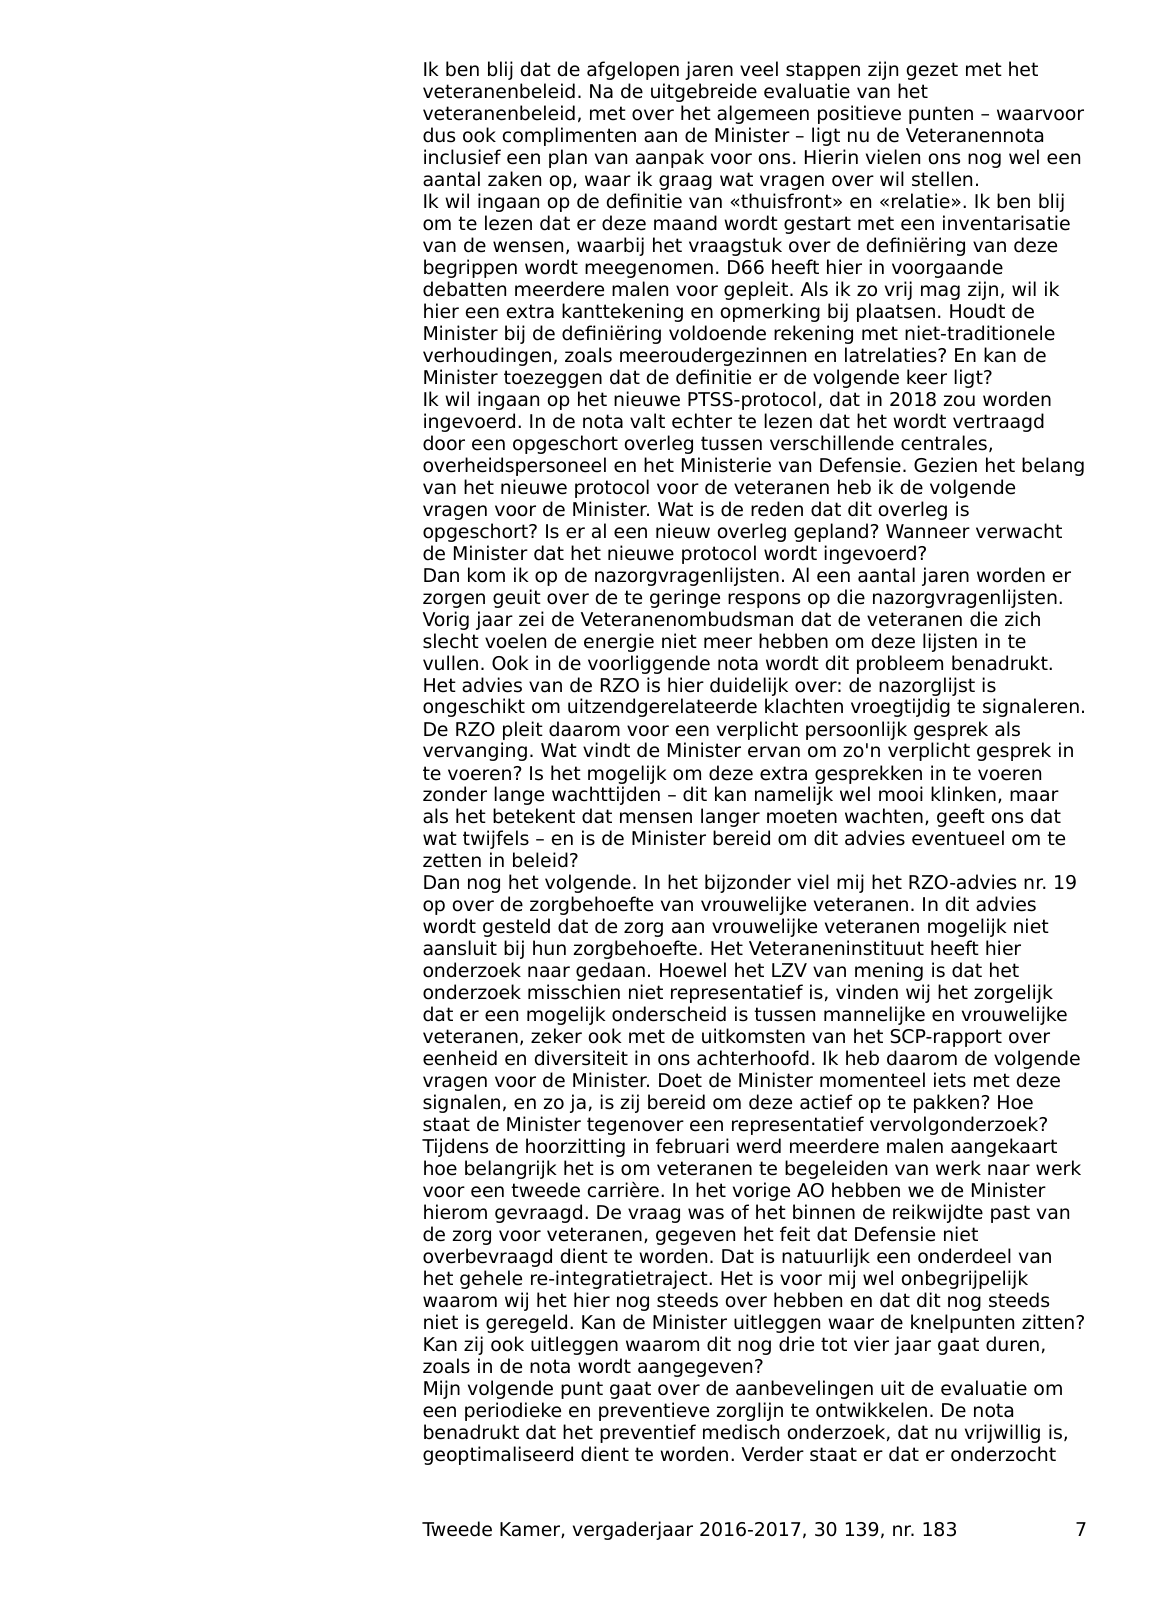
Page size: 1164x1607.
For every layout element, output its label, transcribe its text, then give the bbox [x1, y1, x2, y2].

text Mijn volgende punt gaat over de aanbevelingen uit de evaluatie om een periodieke en preventieve zorglijn te ontwikkelen. De nota benadrukt dat het preventief medisch onderzoek, dat nu vrijwillig is, geoptimaliseerd dient te worden. Verder staat er dat er onderzocht [422, 1378, 1087, 1466]
text Tijdens de hoorzitting in februari werd meerdere malen aangekaart hoe belangrijk het is om veteranen te begeleiden van werk naar werk voor een tweede carrière. In het vorige AO hebben we de Minister hierom gevraagd. De vraag was of het binnen de reikwijdte past van de zorg voor veteranen, gegeven het feit dat Defensie niet overbevraagd dient te worden. Dat is natuurlijk een onderdeel van het gehele re-integratietraject. Het is voor mij wel onbegrijpelijk waarom wij het hier nog steeds over hebben en dat dit nog steeds niet is geregeld. Kan de Minister uitleggen waar de knelpunten zitten? Kan zij ook uitleggen waarom dit nog drie tot vier jaar gaat duren, zoals in de nota wordt aangegeven? [422, 1136, 1087, 1378]
text Ik ben blij dat de afgelopen jaren veel stappen zijn gezet met het veteranenbeleid. Na de uitgebreide evaluatie van het veteranenbeleid, met over het algemeen positieve punten – waarvoor dus ook complimenten aan de Minister – ligt nu de Veteranennota inclusief een plan van aanpak voor ons. Hierin vielen ons nog wel een aantal zaken op, waar ik graag wat vragen over wil stellen. [422, 59, 1087, 191]
text Ik wil ingaan op de definitie van «thuisfront» en «relatie». Ik ben blij om te lezen dat er deze maand wordt gestart met een inventarisatie van de wensen, waarbij het vraagstuk over de definiëring van deze begrippen wordt meegenomen. D66 heeft hier in voorgaande debatten meerdere malen voor gepleit. Als ik zo vrij mag zijn, wil ik hier een extra kanttekening en opmerking bij plaatsen. Houdt de Minister bij de definiëring voldoende rekening met niet-traditionele verhoudingen, zoals meeroudergezinnen en latrelaties? En kan de Minister toezeggen dat de definitie er de volgende keer ligt? [422, 191, 1087, 389]
text Ik wil ingaan op het nieuwe PTSS-protocol, dat in 2018 zou worden ingevoerd. In de nota valt echter te lezen dat het wordt vertraagd door een opgeschort overleg tussen verschillende centrales, overheidspersoneel en het Ministerie van Defensie. Gezien het belang van het nieuwe protocol voor de veteranen heb ik de volgende vragen voor de Minister. Wat is de reden dat dit overleg is opgeschort? Is er al een nieuw overleg gepland? Wanneer verwacht de Minister dat het nieuwe protocol wordt ingevoerd? [422, 389, 1087, 564]
text Dan kom ik op de nazorgvragenlijsten. Al een aantal jaren worden er zorgen geuit over de te geringe respons op die nazorgvragenlijsten. Vorig jaar zei de Veteranenombudsman dat de veteranen die zich slecht voelen de energie niet meer hebben om deze lijsten in te vullen. Ook in de voorliggende nota wordt dit probleem benadrukt. Het advies van de RZO is hier duidelijk over: de nazorglijst is ongeschikt om uitzendgerelateerde klachten vroegtijdig te signaleren. De RZO pleit daarom voor een verplicht persoonlijk gesprek als vervanging. Wat vindt de Minister ervan om zo'n verplicht gesprek in te voeren? Is het mogelijk om deze extra gesprekken in te voeren zonder lange wachttijden – dit kan namelijk wel mooi klinken, maar als het betekent dat mensen langer moeten wachten, geeft ons dat wat twijfels – en is de Minister bereid om dit advies eventueel om te zetten in beleid? [422, 564, 1087, 872]
text Dan nog het volgende. In het bijzonder viel mij het RZO-advies nr. 19 op over de zorgbehoefte van vrouwelijke veteranen. In dit advies wordt gesteld dat de zorg aan vrouwelijke veteranen mogelijk niet aansluit bij hun zorgbehoefte. Het Veteraneninstituut heeft hier onderzoek naar gedaan. Hoewel het LZV van mening is dat het onderzoek misschien niet representatief is, vinden wij het zorgelijk dat er een mogelijk onderscheid is tussen mannelijke en vrouwelijke veteranen, zeker ook met de uitkomsten van het SCP-rapport over eenheid en diversiteit in ons achterhoofd. Ik heb daarom de volgende vragen voor de Minister. Doet de Minister momenteel iets met deze signalen, en zo ja, is zij bereid om deze actief op te pakken? Hoe staat de Minister tegenover een representatief vervolgonderzoek? [422, 872, 1087, 1136]
